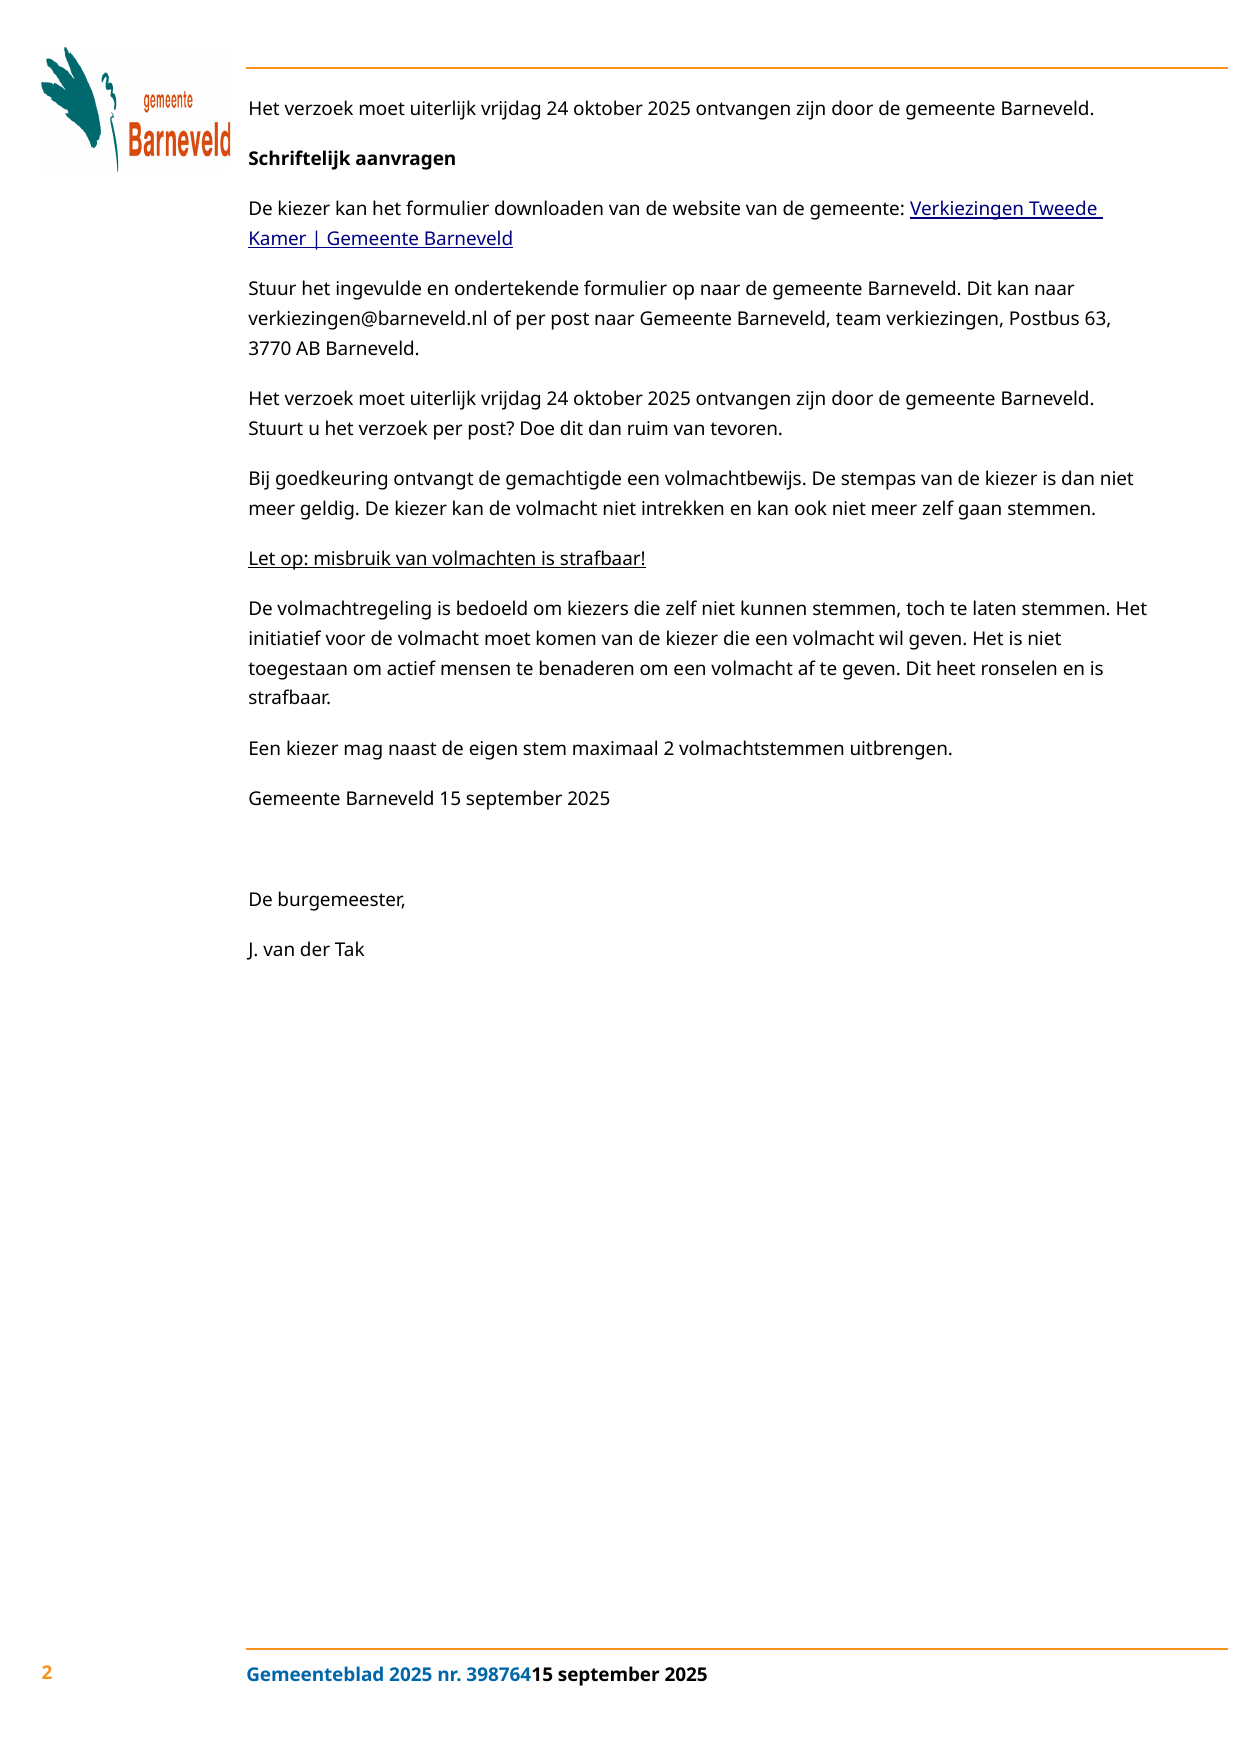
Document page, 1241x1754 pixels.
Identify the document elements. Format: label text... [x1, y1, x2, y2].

text Een kiezer mag naast de eigen stem maximaal 2 volmachtstemmen uitbrengen. [248, 735, 1152, 761]
text De burgemeester, [248, 886, 1152, 912]
text Het verzoek moet uiterlijk vrijdag 24 oktober 2025 ontvangen zijn door de gemeente Barneveld. Stuurt u het verzoek per post? Doe dit dan ruim van tevoren. [248, 385, 1152, 441]
text De volmachtregeling is bedoeld om kiezers die zelf niet kunnen stemmen, toch te laten stemmen. Het initiatief voor de volmacht moet komen van de kiezer die een volmacht wil geven. Het is niet toegestaan om actief mensen te benaderen om een volmacht af te geven. Dit heet ronselen en is strafbaar. [248, 596, 1152, 710]
text Gemeente Barneveld 15 september 2025 [248, 785, 1152, 811]
text J. van der Tak [248, 936, 1152, 962]
text Bij goedkeuring ontvangt de gemachtigde een volmachtbewijs. De stempas van de kiezer is dan niet meer geldig. De kiezer kan de volmacht niet intrekken en kan ook niet meer zelf gaan stemmen. [248, 465, 1152, 521]
text Stuur het ingevulde en ondertekende formulier op naar de gemeente Barneveld. Dit kan naar verkiezingen@barneveld.nl of per post naar Gemeente Barneveld, team verkiezingen, Postbus 63, 3770 AB Barneveld. [248, 276, 1152, 361]
picture [41, 47, 231, 172]
text Het verzoek moet uiterlijk vrijdag 24 oktober 2025 ontvangen zijn door de gemeente Barneveld. [248, 95, 1152, 121]
text Let op: misbruik van volmachten is strafbaar! [248, 545, 1152, 571]
text Schriftelijk aanvragen [248, 145, 1152, 171]
text De kiezer kan het formulier downloaden van de website van de gemeente: Verkiezingen Tweede Kamer | Gemeente Barneveld [248, 196, 1152, 251]
